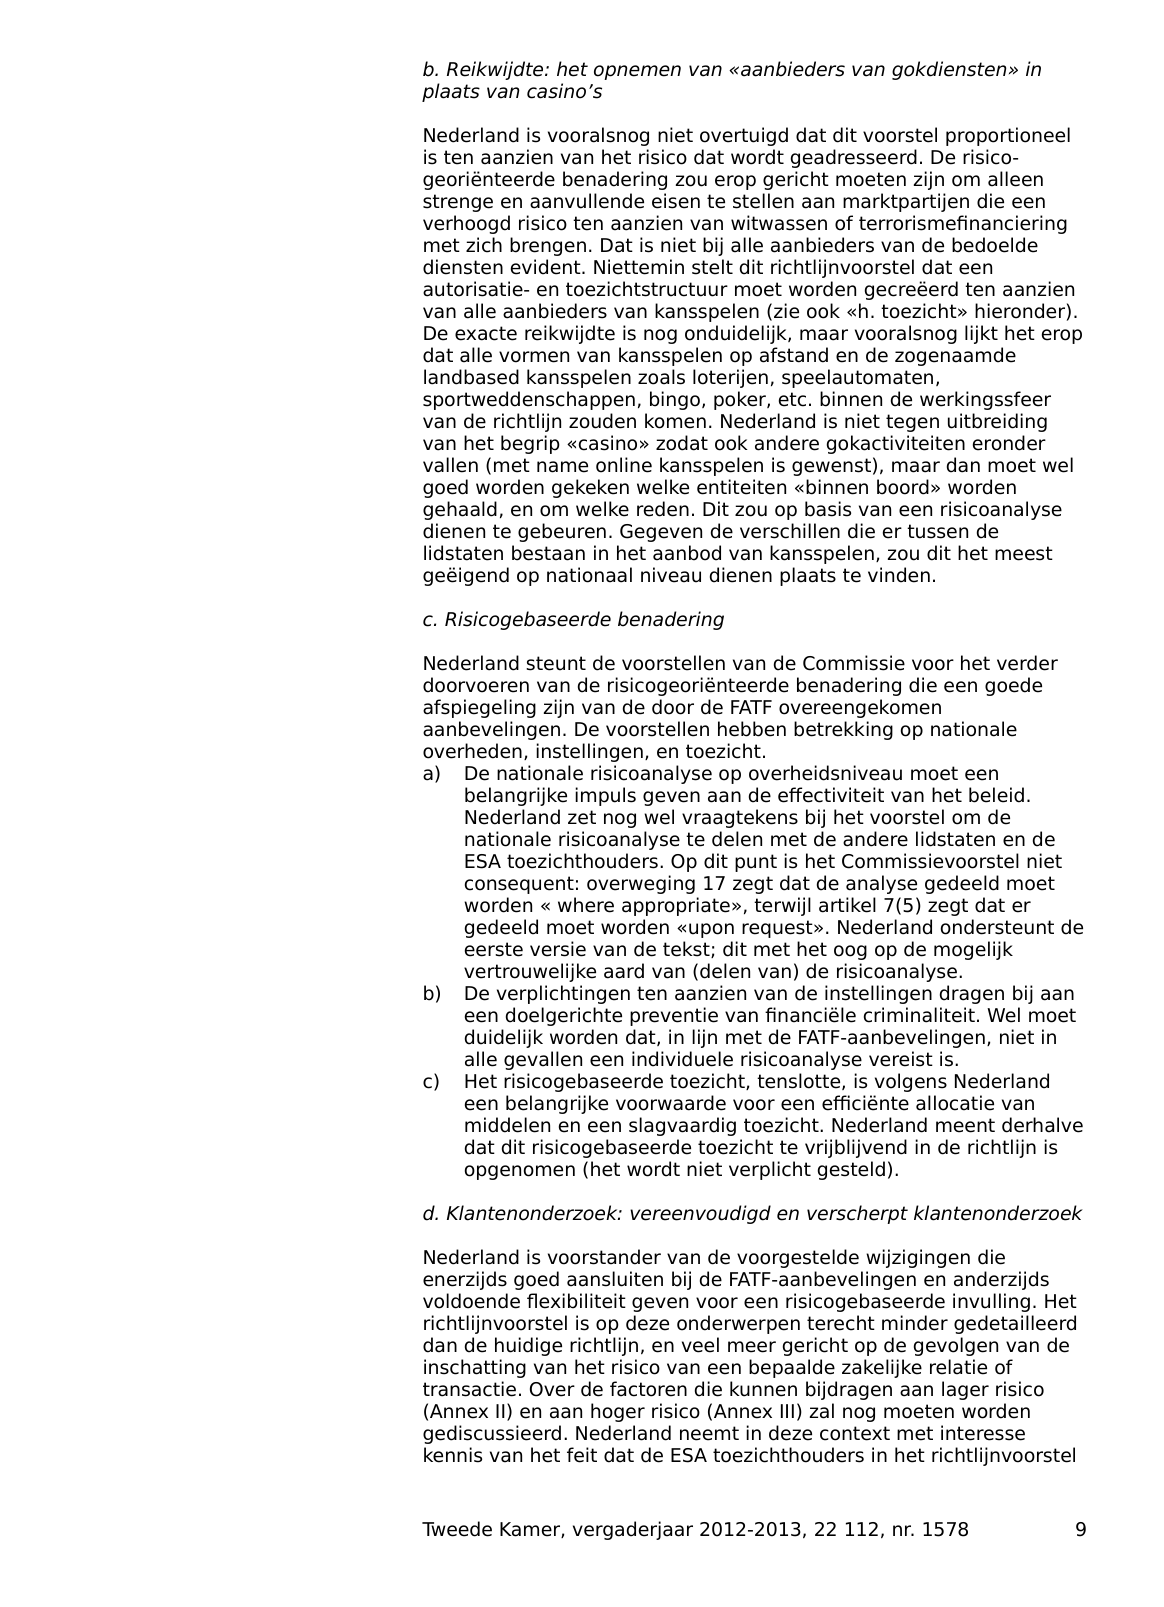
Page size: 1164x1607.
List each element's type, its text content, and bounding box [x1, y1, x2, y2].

subtitle c. Risicogebaseerde benadering [422, 609, 1087, 631]
text Nederland is vooralsnog niet overtuigd dat dit voorstel proportioneel is ten aanzien van het risico dat wordt geadresseerd. De risico-georiënteerde benadering zou erop gericht moeten zijn om alleen strenge en aanvullende eisen te stellen aan marktpartijen die een verhoogd risico ten aanzien van witwassen of terrorismefinanciering met zich brengen. Dat is niet bij alle aanbieders van de bedoelde diensten evident. Niettemin stelt dit richtlijnvoorstel dat een autorisatie- en toezichtstructuur moet worden gecreëerd ten aanzien van alle aanbieders van kansspelen (zie ook «h. toezicht» hieronder). De exacte reikwijdte is nog onduidelijk, maar vooralsnog lijkt het erop dat alle vormen van kansspelen op afstand en de zogenaamde landbased kansspelen zoals loterijen, speelautomaten, sportweddenschappen, bingo, poker, etc. binnen de werkingssfeer van de richtlijn zouden komen. Nederland is niet tegen uitbreiding van het begrip «casino» zodat ook andere gokactiviteiten eronder vallen (met name online kansspelen is gewenst), maar dan moet wel goed worden gekeken welke entiteiten «binnen boord» worden gehaald, en om welke reden. Dit zou op basis van een risicoanalyse dienen te gebeuren. Gegeven de verschillen die er tussen de lidstaten bestaan in het aanbod van kansspelen, zou dit het meest geëigend op nationaal niveau dienen plaats te vinden. [422, 125, 1087, 587]
text c) Het risicogebaseerde toezicht, tenslotte, is volgens Nederland een belangrijke voorwaarde voor een efficiënte allocatie van middelen en een slagvaardig toezicht. Nederland meent derhalve dat dit risicogebaseerde toezicht te vrijblijvend in de richtlijn is opgenomen (het wordt niet verplicht gesteld). [422, 1071, 1087, 1181]
subtitle b. Reikwijdte: het opnemen van «aanbieders van gokdiensten» in plaats van casino’s [422, 59, 1087, 103]
subtitle d. Klantenonderzoek: vereenvoudigd en verscherpt klantenonderzoek [422, 1203, 1087, 1225]
text Nederland steunt de voorstellen van de Commissie voor het verder doorvoeren van de risicogeoriënteerde benadering die een goede afspiegeling zijn van de door de FATF overeengekomen aanbevelingen. De voorstellen hebben betrekking op nationale overheden, instellingen, en toezicht. [422, 653, 1087, 763]
text Nederland is voorstander van de voorgestelde wijzigingen die enerzijds goed aansluiten bij de FATF-aanbevelingen en anderzijds voldoende flexibiliteit geven voor een risicogebaseerde invulling. Het richtlijnvoorstel is op deze onderwerpen terecht minder gedetailleerd dan de huidige richtlijn, en veel meer gericht op de gevolgen van de inschatting van het risico van een bepaalde zakelijke relatie of transactie. Over de factoren die kunnen bijdragen aan lager risico (Annex II) en aan hoger risico (Annex III) zal nog moeten worden gediscussieerd. Nederland neemt in deze context met interesse kennis van het feit dat de ESA toezichthouders in het richtlijnvoorstel [422, 1247, 1087, 1467]
text a) De nationale risicoanalyse op overheidsniveau moet een belangrijke impuls geven aan de effectiviteit van het beleid. Nederland zet nog wel vraagtekens bij het voorstel om de nationale risicoanalyse te delen met de andere lidstaten en de ESA toezichthouders. Op dit punt is het Commissievoorstel niet consequent: overweging 17 zegt dat de analyse gedeeld moet worden « where appropriate», terwijl artikel 7(5) zegt dat er gedeeld moet worden «upon request». Nederland ondersteunt de eerste versie van de tekst; dit met het oog op de mogelijk vertrouwelijke aard van (delen van) de risicoanalyse. [422, 763, 1087, 983]
text b) De verplichtingen ten aanzien van de instellingen dragen bij aan een doelgerichte preventie van financiële criminaliteit. Wel moet duidelijk worden dat, in lijn met de FATF-aanbevelingen, niet in alle gevallen een individuele risicoanalyse vereist is. [422, 983, 1087, 1071]
